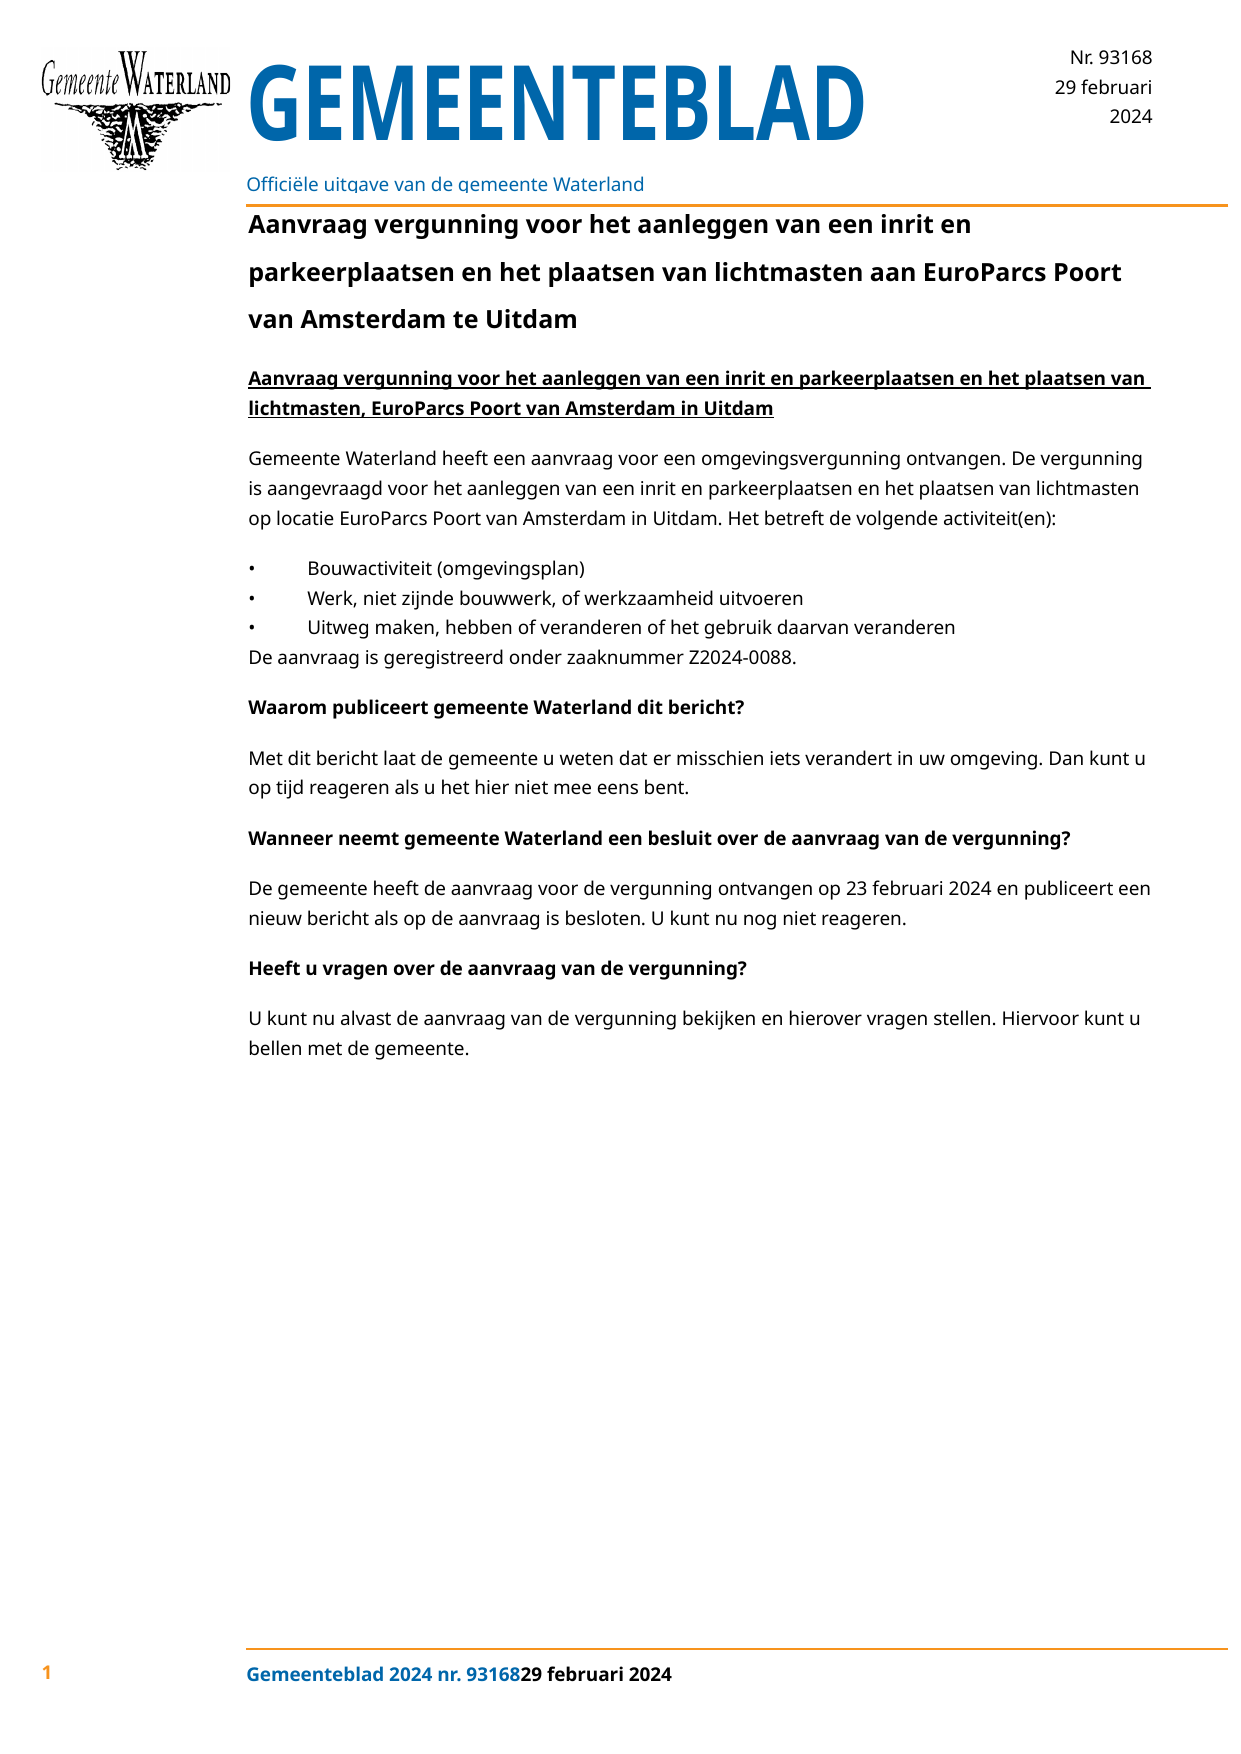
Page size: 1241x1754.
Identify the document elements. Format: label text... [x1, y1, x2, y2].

text Aanvraag vergunning voor het aanleggen van een inrit en parkeerplaatsen en het plaatsen van lichtmasten aan EuroParcs Poort van Amsterdam te Uitdam [248, 207, 1152, 336]
text U kunt nu alvast de aanvraag van de vergunning bekijken en hierover vragen stellen. Hiervoor kunt u bellen met de gemeente. [248, 1006, 1152, 1061]
list Bouwactiviteit (omgevingsplan) [248, 555, 1152, 581]
list Uitweg maken, hebben of veranderen of het gebruik daarvan veranderen [248, 614, 1152, 640]
text Heeft u vragen over de aanvraag van de vergunning? [248, 955, 1152, 981]
text Aanvraag vergunning voor het aanleggen van een inrit en parkeerplaatsen en het plaatsen van lichtmasten, EuroParcs Poort van Amsterdam in Uitdam [248, 366, 1152, 421]
text Gemeente Waterland heeft een aanvraag voor een omgevingsvergunning ontvangen. De vergunning is aangevraagd voor het aanleggen van een inrit en parkeerplaatsen en het plaatsen van lichtmasten op locatie EuroParcs Poort van Amsterdam in Uitdam. Het betreft de volgende activiteit(en): [248, 446, 1152, 530]
text De aanvraag is geregistreerd onder zaaknummer Z2024-0088. [248, 644, 1152, 669]
picture [41, 47, 231, 172]
text De gemeente heeft de aanvraag voor de vergunning ontvangen op 23 februari 2024 en publiceert een nieuw bericht als op de aanvraag is besloten. U kunt nu nog niet reageren. [248, 875, 1152, 930]
list Werk, niet zijnde bouwwerk, of werkzaamheid uitvoeren [248, 585, 1152, 610]
text Wanneer neemt gemeente Waterland een besluit over de aanvraag van de vergunning? [248, 825, 1152, 850]
text Waarom publiceert gemeente Waterland dit bericht? [248, 694, 1152, 720]
text Met dit bericht laat de gemeente u weten dat er misschien iets verandert in uw omgeving. Dan kunt u op tijd reageren als u het hier niet mee eens bent. [248, 745, 1152, 800]
